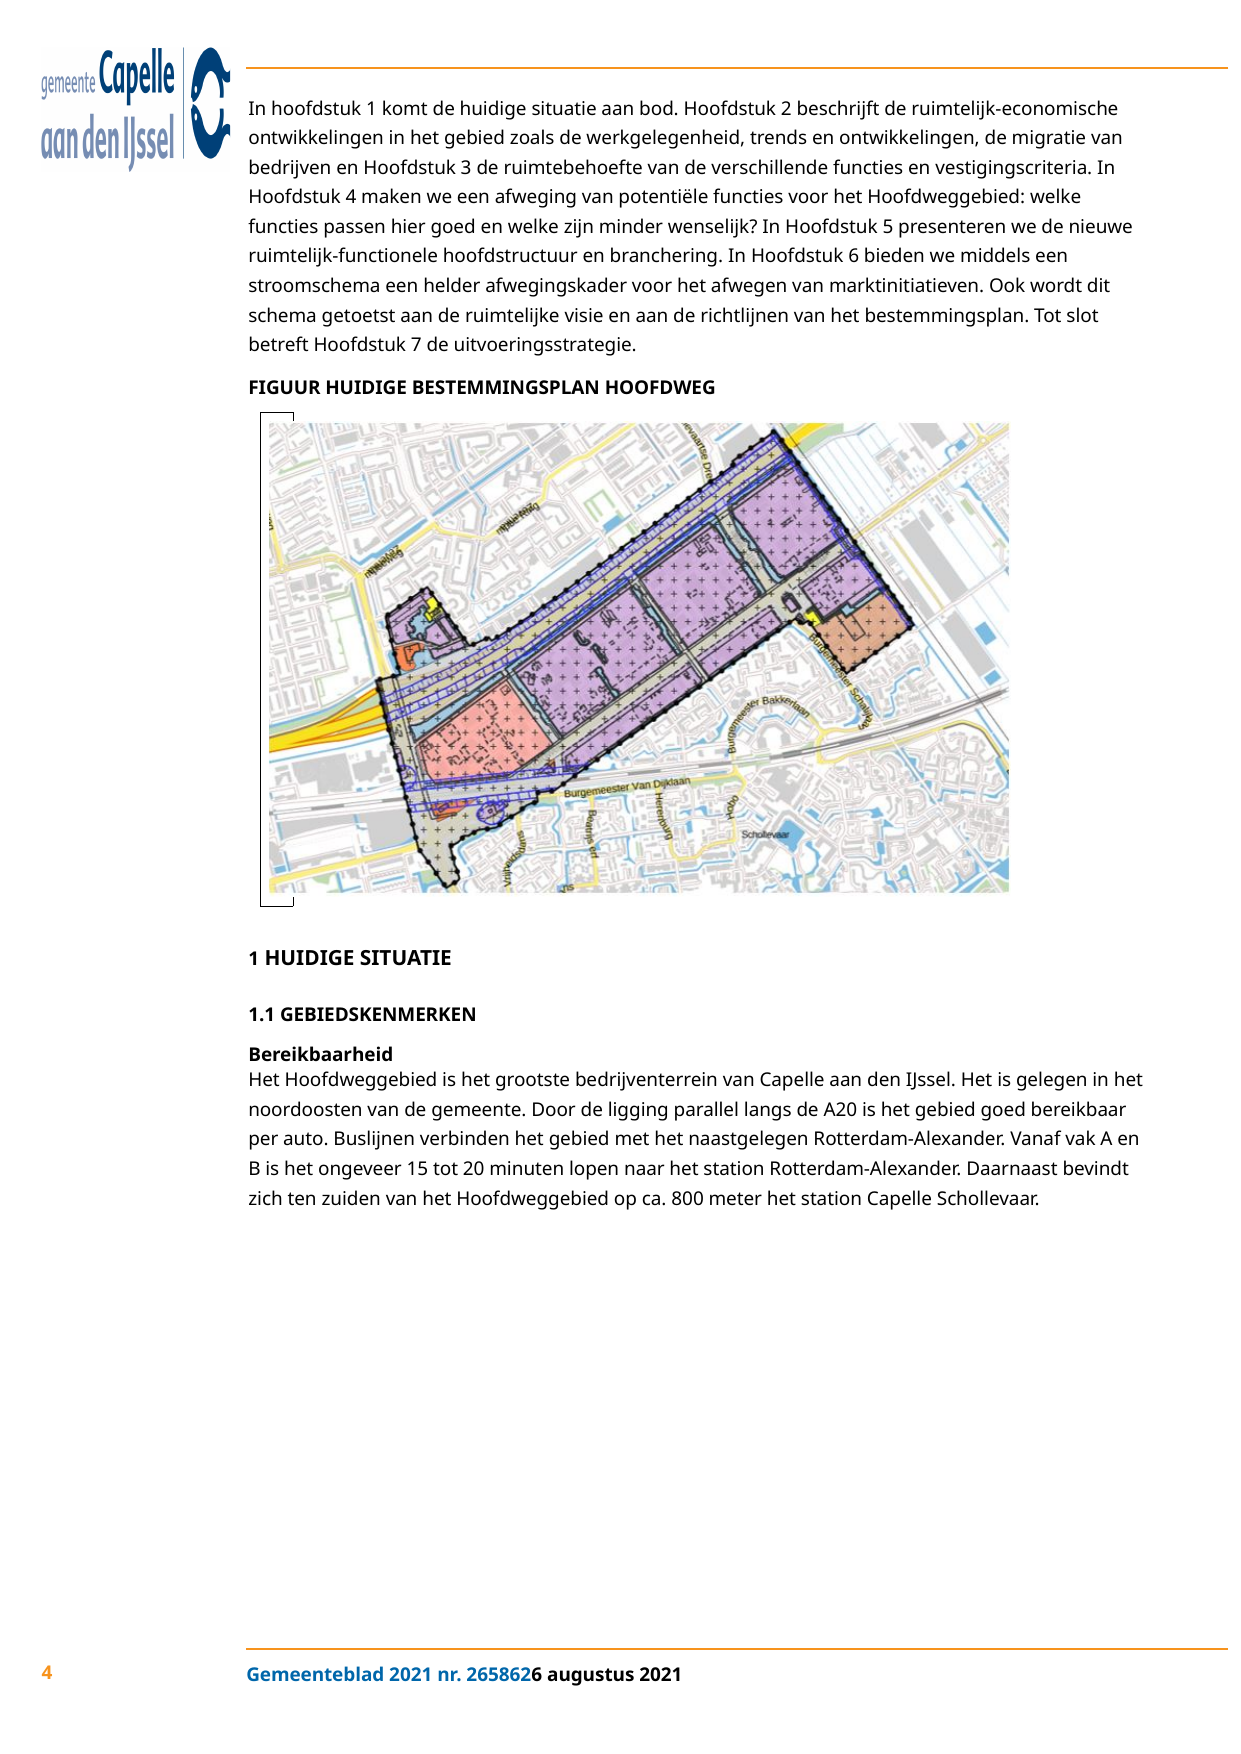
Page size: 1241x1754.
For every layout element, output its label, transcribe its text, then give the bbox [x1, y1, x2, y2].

picture [41, 47, 231, 172]
text Bereikbaarheid [248, 1041, 1152, 1066]
text In hoofdstuk 1 komt de huidige situatie aan bod. Hoofdstuk 2 beschrijft de ruimtelijk-economische ontwikkelingen in het gebied zoals de werkgelegenheid, trends en ontwikkelingen, de migratie van bedrijven en Hoofdstuk 3 de ruimtebehoefte van de verschillende functies en vestigingscriteria. In Hoofdstuk 4 maken we een afweging van potentiële functies voor het Hoofdweggebied: welke functies passen hier goed en welke zijn minder wenselijk? In Hoofdstuk 5 presenteren we de nieuwe ruimtelijk-functionele hoofdstructuur en branchering. In Hoofdstuk 6 bieden we middels een stroomschema een helder afwegingskader voor het afwegen van marktinitiatieven. Ook wordt dit schema getoetst aan de ruimtelijke visie en aan de richtlijnen van het bestemmingsplan. Tot slot betreft Hoofdstuk 7 de uitvoeringsstrategie. [248, 95, 1152, 357]
text Het Hoofdweggebied is het grootste bedrijventerrein van Capelle aan den IJssel. Het is gelegen in het noordoosten van de gemeente. Door de ligging parallel langs de A20 is het gebied goed bereikbaar per auto. Buslijnen verbinden het gebied met het naastgelegen Rotterdam-Alexander. Vanaf vak A en B is het ongeveer 15 tot 20 minuten lopen naar het station Rotterdam-Alexander. Daarnaast bevindt zich ten zuiden van het Hoofdweggebied op ca. 800 meter het station Capelle Schollevaar. [248, 1066, 1152, 1211]
picture [268, 421, 1011, 897]
text 1.1 GEBIEDSKENMERKEN [248, 1001, 1152, 1027]
text 1 HUIDIGE SITUATIE [248, 943, 1152, 972]
text FIGUUR HUIDIGE BESTEMMINGSPLAN HOOFDWEG [248, 374, 1152, 400]
